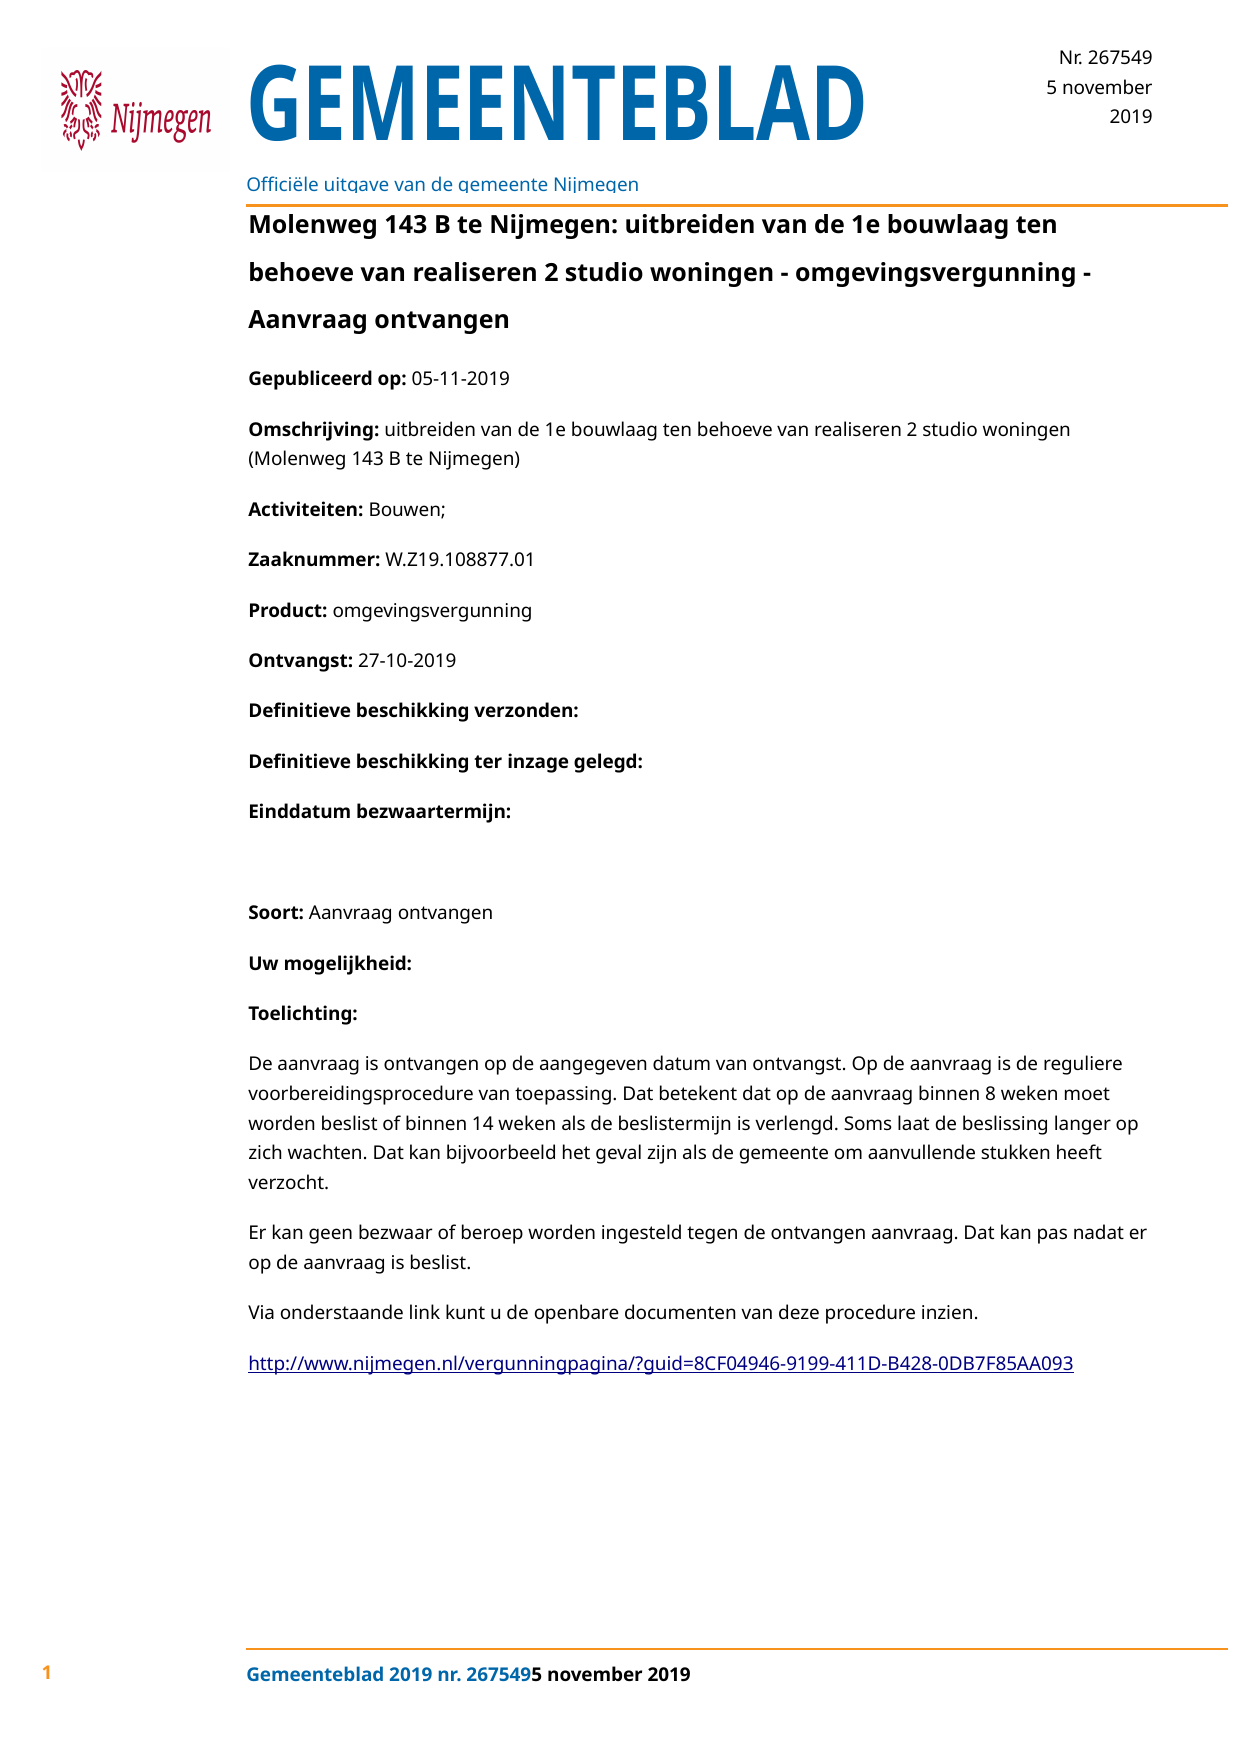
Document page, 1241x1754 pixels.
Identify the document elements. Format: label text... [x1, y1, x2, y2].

text Toelichting: [248, 1000, 1152, 1026]
text Definitieve beschikking verzonden: [248, 698, 1152, 723]
text De aanvraag is ontvangen op de aangegeven datum van ontvangst. Op de aanvraag is de reguliere voorbereidingsprocedure van toepassing. Dat betekent dat op de aanvraag binnen 8 weken moet worden beslist of binnen 14 weken als de beslistermijn is verlengd. Soms laat de beslissing langer op zich wachten. Dat kan bijvoorbeeld het geval zijn als de gemeente om aanvullende stukken heeft verzocht. [248, 1051, 1152, 1194]
text Ontvangst: 27-10-2019 [248, 647, 1152, 673]
text Soort: Aanvraag ontvangen [248, 899, 1152, 925]
text Molenweg 143 B te Nijmegen: uitbreiden van de 1e bouwlaag ten behoeve van realiseren 2 studio woningen - omgevingsvergunning - Aanvraag ontvangen [248, 207, 1152, 336]
text Via onderstaande link kunt u de openbare documenten van deze procedure inzien. [248, 1299, 1152, 1325]
text Omschrijving: uitbreiden van de 1e bouwlaag ten behoeve van realiseren 2 studio woningen (Molenweg 143 B te Nijmegen) [248, 416, 1152, 471]
text Einddatum bezwaartermijn: [248, 798, 1152, 824]
text Activiteiten: Bouwen; [248, 496, 1152, 522]
text Uw mogelijkheid: [248, 950, 1152, 975]
text http://www.nijmegen.nl/vergunningpagina/?guid=8CF04946-9199-411D-B428-0DB7F85AA093 [248, 1350, 1152, 1375]
text Product: omgevingsvergunning [248, 597, 1152, 622]
picture [41, 47, 231, 172]
text Zaaknummer: W.Z19.108877.01 [248, 546, 1152, 572]
text Definitieve beschikking ter inzage gelegd: [248, 748, 1152, 774]
text Gepubliceerd op: 05-11-2019 [248, 366, 1152, 391]
text Er kan geen bezwaar of beroep worden ingesteld tegen de ontvangen aanvraag. Dat kan pas nadat er op de aanvraag is beslist. [248, 1219, 1152, 1274]
